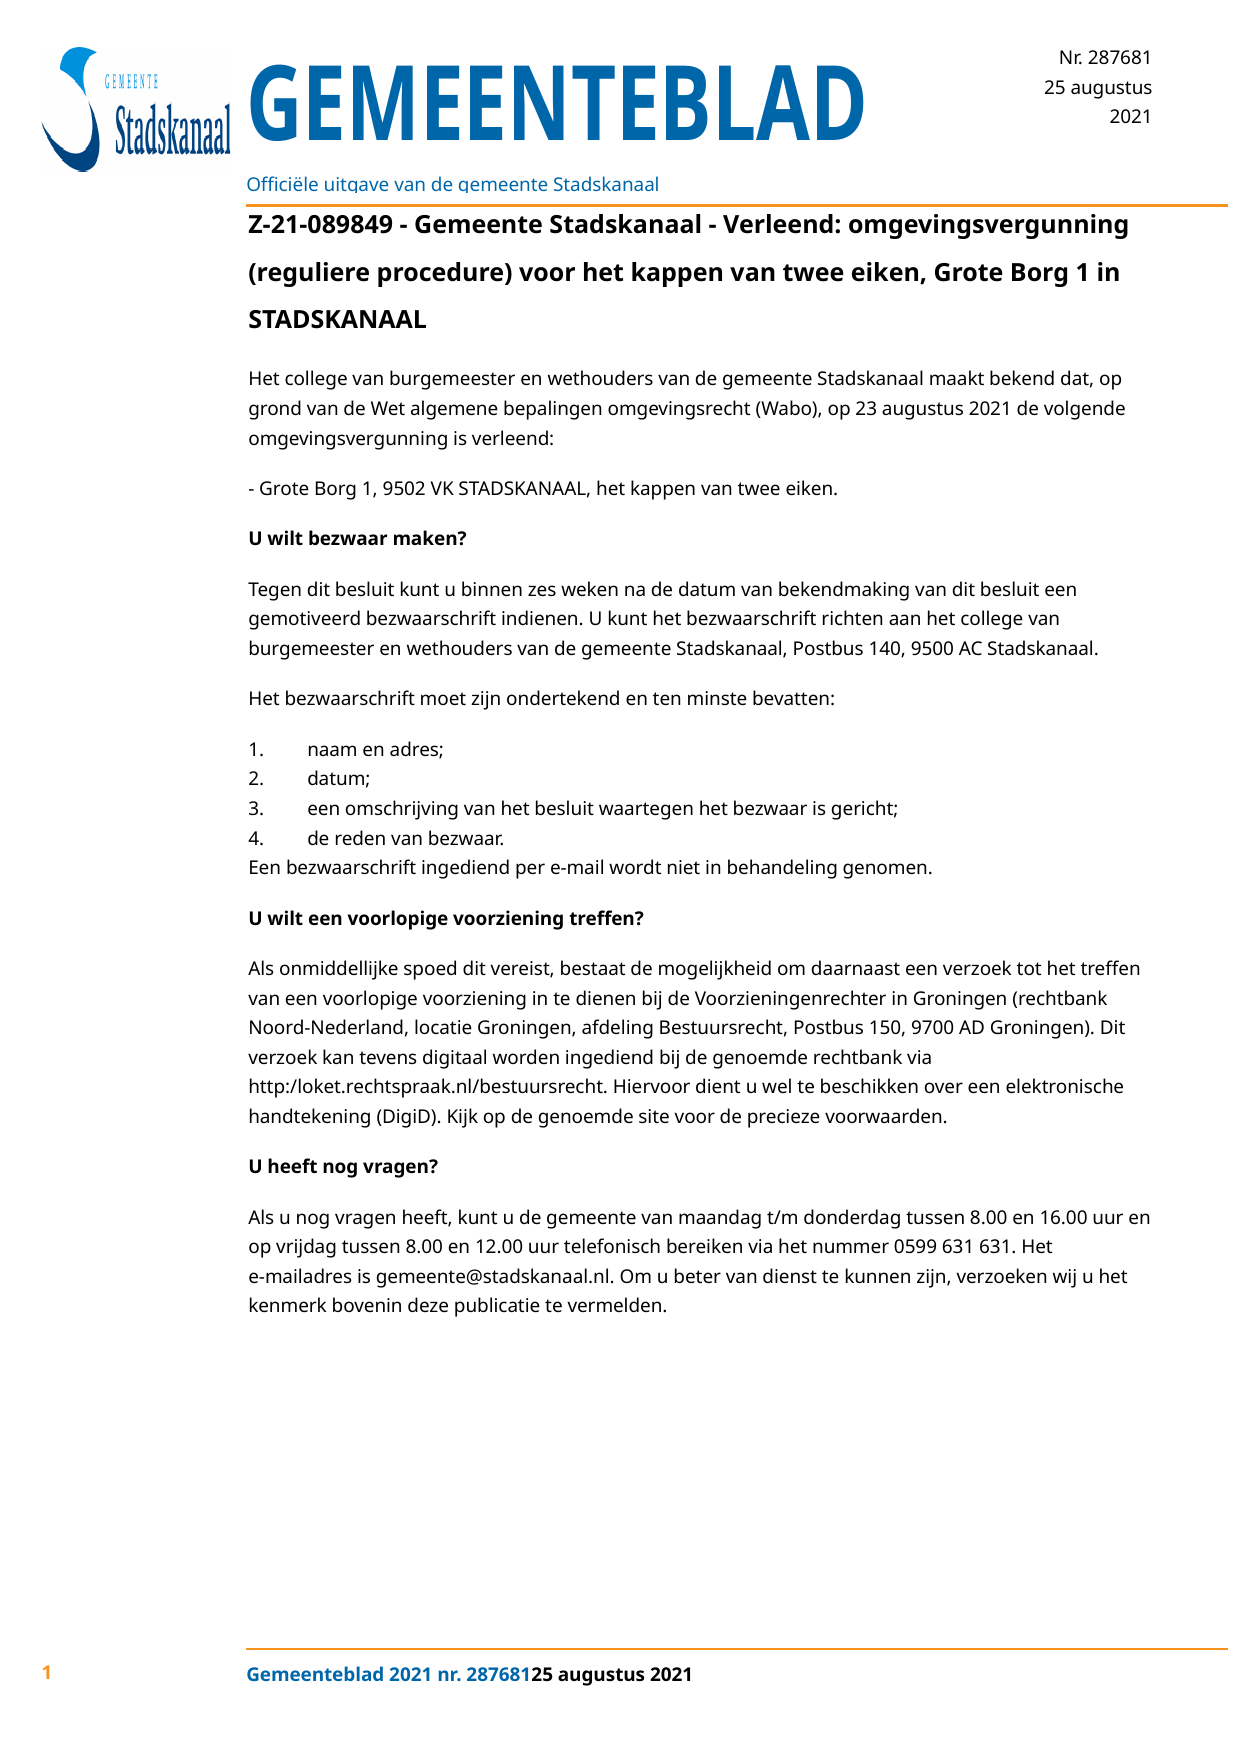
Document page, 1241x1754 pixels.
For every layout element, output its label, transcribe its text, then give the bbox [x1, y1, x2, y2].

text U wilt bezwaar maken? [248, 526, 1152, 551]
list de reden van bezwaar. [248, 825, 1152, 850]
list datum; [248, 766, 1152, 791]
text Als u nog vragen heeft, kunt u de gemeente van maandag t/m donderdag tussen 8.00 en 16.00 uur en op vrijdag tussen 8.00 en 12.00 uur telefonisch bereiken via het nummer 0599 631 631. Het e‑mailadres is gemeente@stadskanaal.nl. Om u beter van dienst te kunnen zijn, verzoeken wij u het kenmerk bovenin deze publicatie te vermelden. [248, 1204, 1152, 1318]
text Z-21-089849 - Gemeente Stadskanaal - Verleend: omgevingsvergunning (reguliere procedure) voor het kappen van twee eiken, Grote Borg 1 in STADSKANAAL [248, 207, 1152, 336]
text Een bezwaarschrift ingediend per e-mail wordt niet in behandeling genomen. [248, 854, 1152, 880]
text Als onmiddellijke spoed dit vereist, bestaat de mogelijkheid om daarnaast een verzoek tot het treffen van een voorlopige voorziening in te dienen bij de Voorzieningenrechter in Groningen (rechtbank Noord-Nederland, locatie Groningen, afdeling Bestuursrecht, Postbus 150, 9700 AD Groningen). Dit verzoek kan tevens digitaal worden ingediend bij de genoemde rechtbank via http:/loket.rechtspraak.nl/bestuursrecht. Hiervoor dient u wel te beschikken over een elektronische handtekening (DigiD). Kijk op de genoemde site voor de precieze voorwaarden. [248, 955, 1152, 1129]
text U heeft nog vragen? [248, 1153, 1152, 1179]
picture [41, 47, 231, 172]
text Tegen dit besluit kunt u binnen zes weken na de datum van bekendmaking van dit besluit een gemotiveerd bezwaarschrift indienen. U kunt het bezwaarschrift richten aan het college van burgemeester en wethouders van de gemeente Stadskanaal, Postbus 140, 9500 AC Stadskanaal. [248, 576, 1152, 661]
list naam en adres; [248, 736, 1152, 762]
list een omschrijving van het besluit waartegen het bezwaar is gericht; [248, 795, 1152, 821]
text Het bezwaarschrift moet zijn ondertekend en ten minste bevatten: [248, 686, 1152, 711]
text U wilt een voorlopige voorziening treffen? [248, 905, 1152, 930]
text - Grote Borg 1, 9502 VK STADSKANAAL, het kappen van twee eiken. [248, 475, 1152, 501]
text Het college van burgemeester en wethouders van de gemeente Stadskanaal maakt bekend dat, op grond van de Wet algemene bepalingen omgevingsrecht (Wabo), op 23 augustus 2021 de volgende omgevingsvergunning is verleend: [248, 366, 1152, 450]
